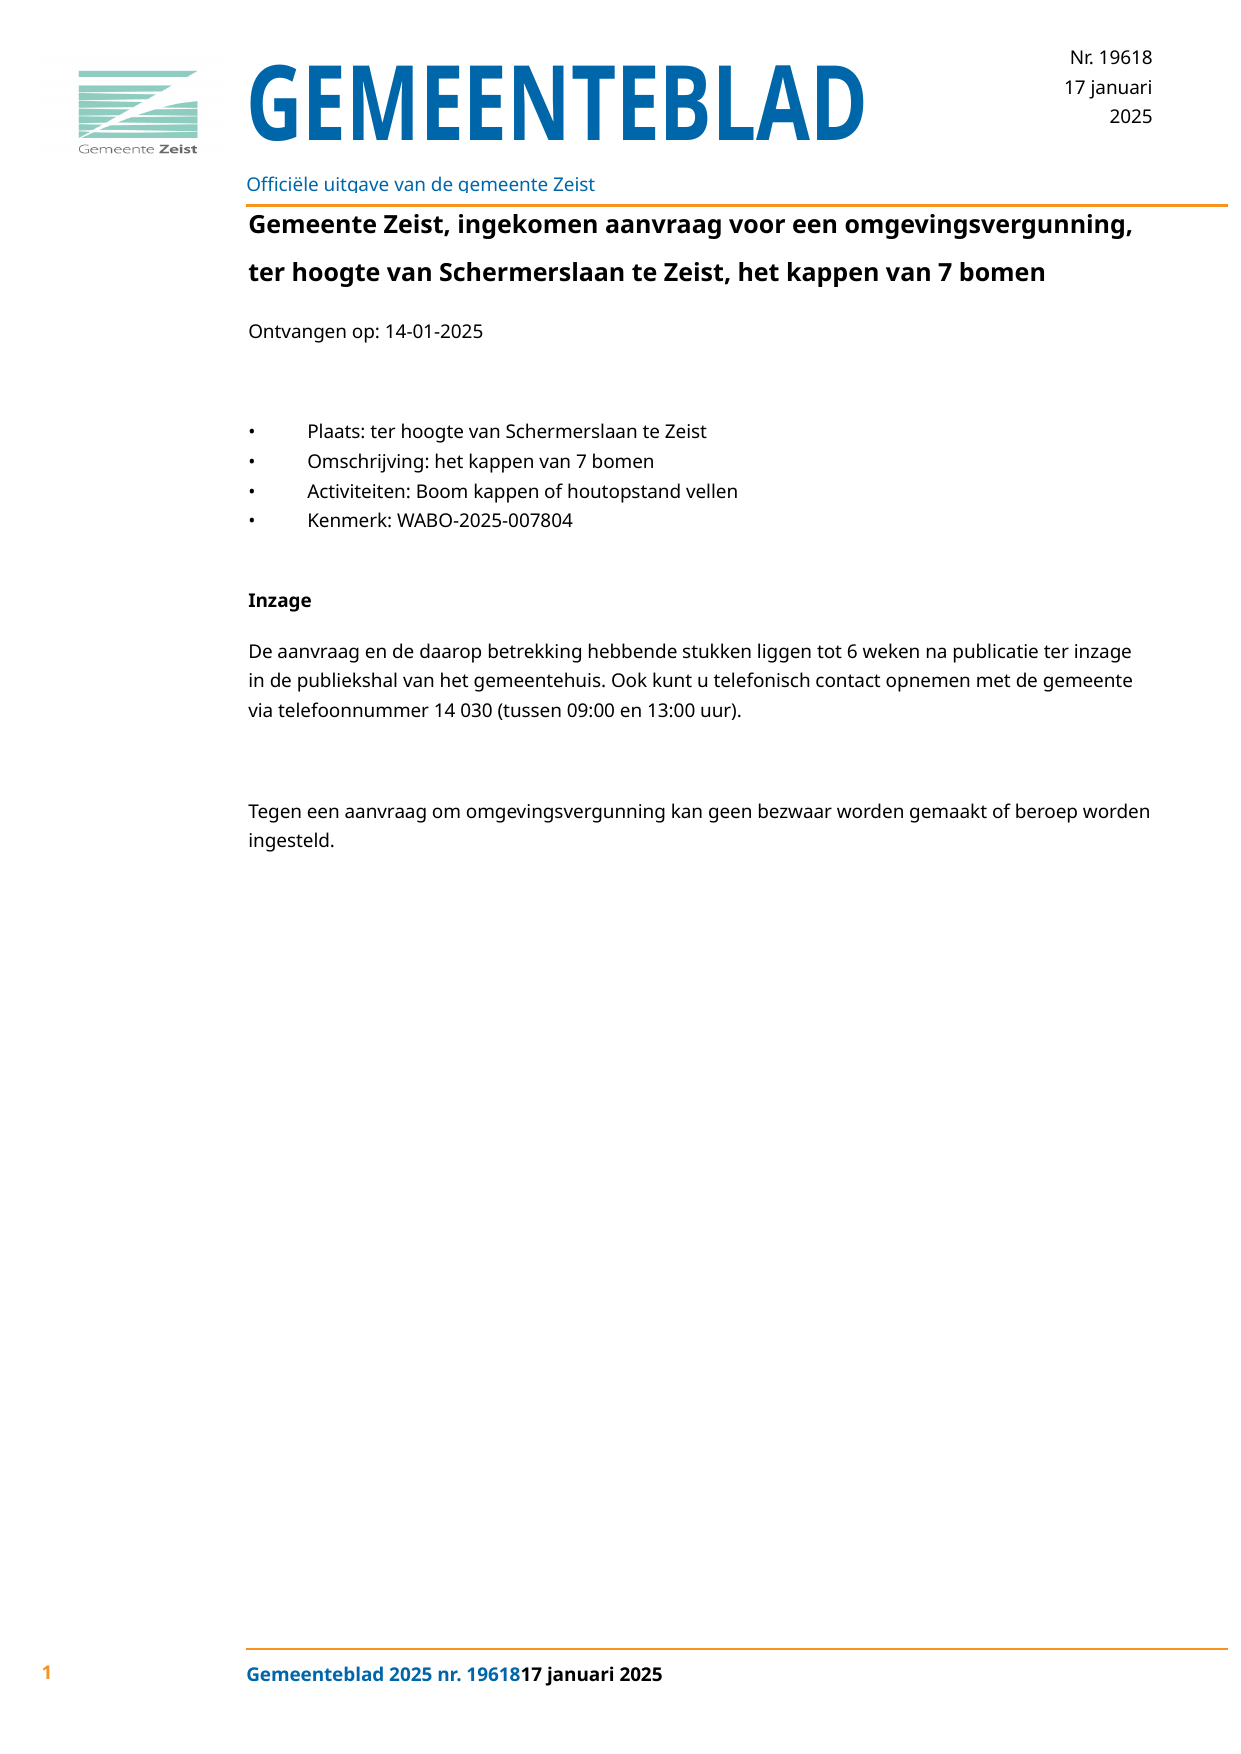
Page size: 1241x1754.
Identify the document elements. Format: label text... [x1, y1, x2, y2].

list Activiteiten: Boom kappen of houtopstand vellen [248, 478, 1152, 504]
list Plaats: ter hoogte van Schermerslaan te Zeist [248, 419, 1152, 444]
text Gemeente Zeist, ingekomen aanvraag voor een omgevingsvergunning, ter hoogte van Schermerslaan te Zeist, het kappen van 7 bomen [248, 207, 1152, 288]
text Inzage [248, 587, 1152, 613]
list Kenmerk: WABO-2025-007804 [248, 507, 1152, 533]
picture [41, 47, 231, 172]
text Tegen een aanvraag om omgevingsvergunning kan geen bezwaar worden gemaakt of beroep worden ingesteld. [248, 798, 1152, 853]
list Omschrijving: het kappen van 7 bomen [248, 448, 1152, 474]
text Ontvangen op: 14-01-2025 [248, 318, 1152, 344]
text De aanvraag en de daarop betrekking hebbende stukken liggen tot 6 weken na publicatie ter inzage in de publiekshal van het gemeentehuis. Ook kunt u telefonisch contact opnemen met de gemeente via telefoonnummer 14 030 (tussen 09:00 en 13:00 uur). [248, 638, 1152, 723]
